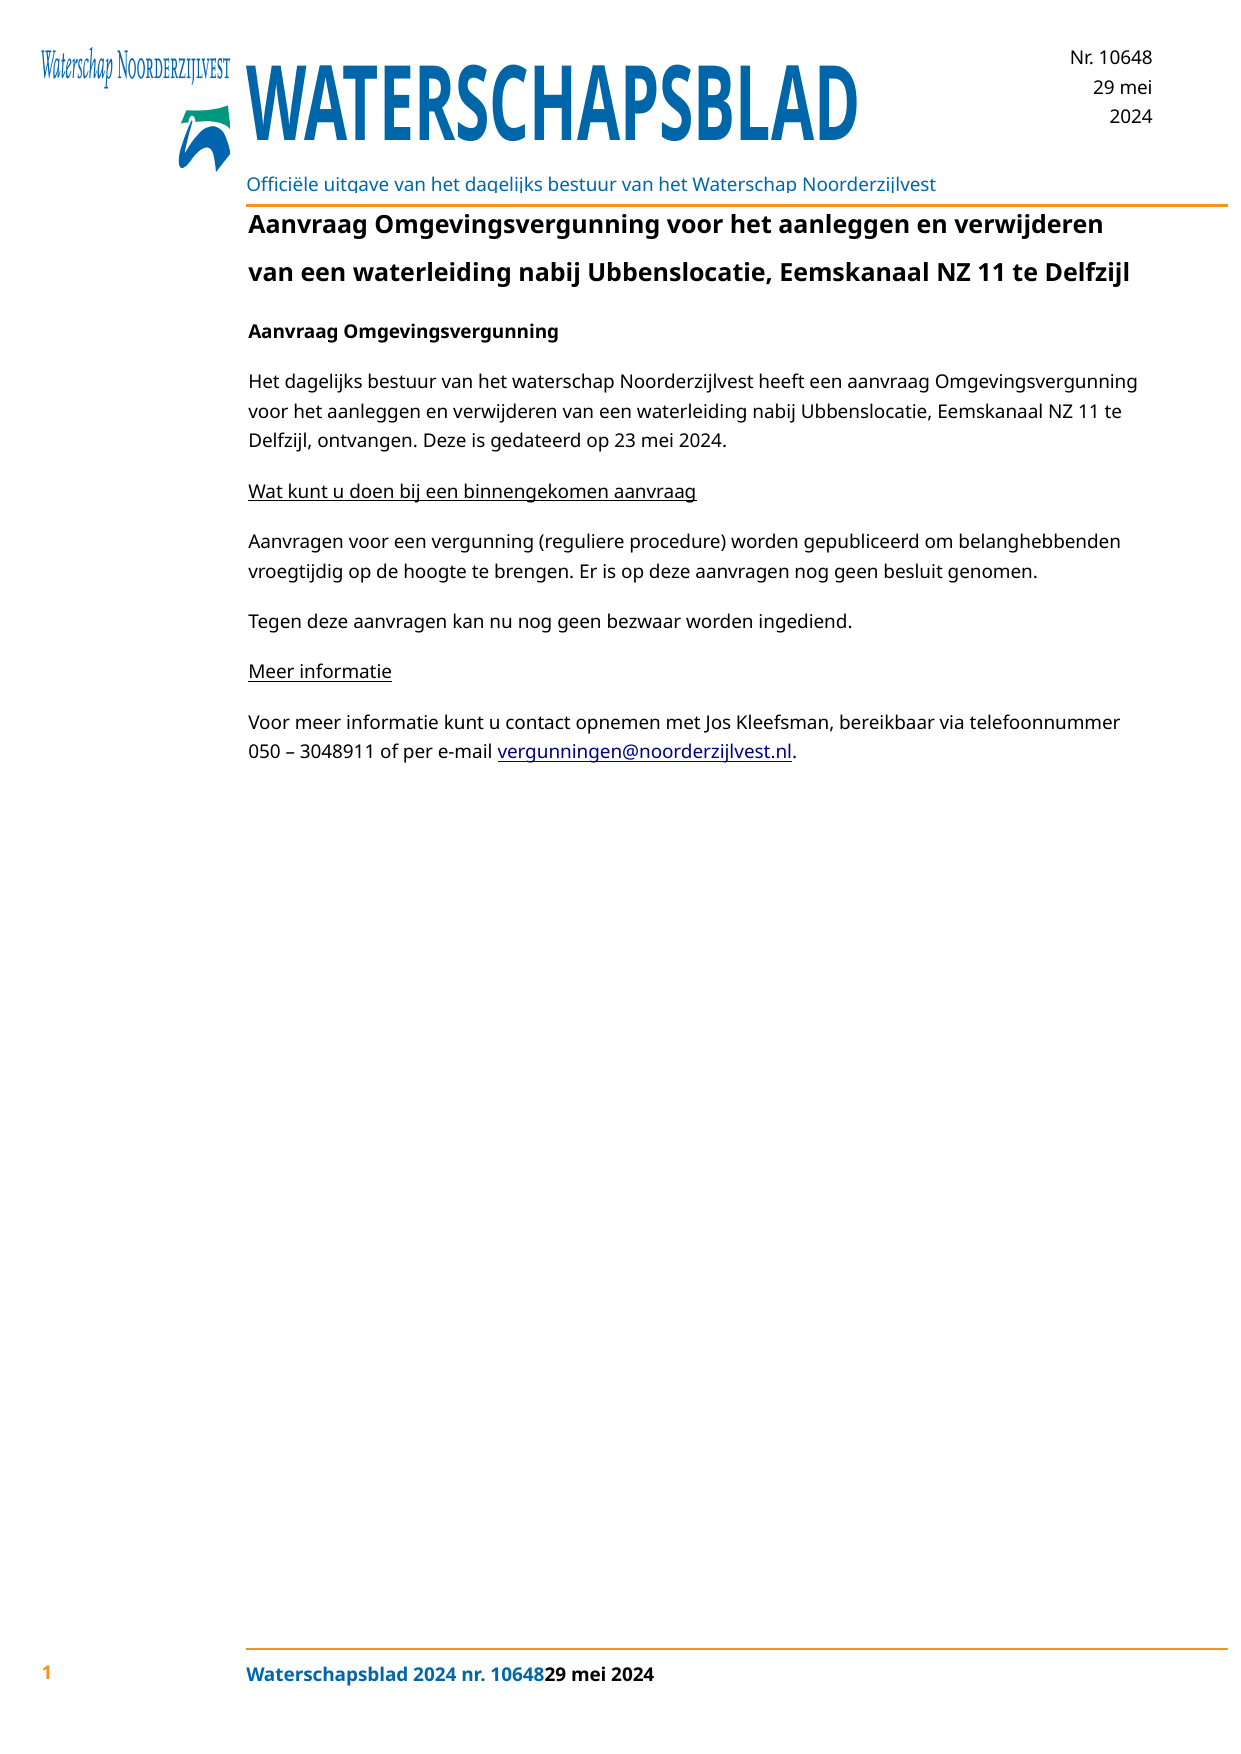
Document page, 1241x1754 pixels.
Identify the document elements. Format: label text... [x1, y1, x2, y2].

text Aanvraag Omgevingsvergunning [248, 318, 1152, 344]
picture [41, 47, 231, 172]
text Het dagelijks bestuur van het waterschap Noorderzijlvest heeft een aanvraag Omgevingsvergunning voor het aanleggen en verwijderen van een waterleiding nabij Ubbenslocatie, Eemskanaal NZ 11 te Delfzijl, ontvangen. Deze is gedateerd op 23 mei 2024. [248, 368, 1152, 453]
text Aanvraag Omgevingsvergunning voor het aanleggen en verwijderen van een waterleiding nabij Ubbenslocatie, Eemskanaal NZ 11 te Delfzijl [248, 207, 1152, 288]
text Aanvragen voor een vergunning (reguliere procedure) worden gepubliceerd om belanghebbenden vroegtijdig op de hoogte te brengen. Er is op deze aanvragen nog geen besluit genomen. [248, 528, 1152, 584]
text Tegen deze aanvragen kan nu nog geen bezwaar worden ingediend. [248, 608, 1152, 634]
text Meer informatie [248, 659, 1152, 684]
text Voor meer informatie kunt u contact opnemen met Jos Kleefsman, bereikbaar via telefoonnummer 050 – 3048911 of per e-mail vergunningen@noorderzijlvest.nl. [248, 709, 1152, 764]
text Wat kunt u doen bij een binnengekomen aanvraag [248, 478, 1152, 504]
